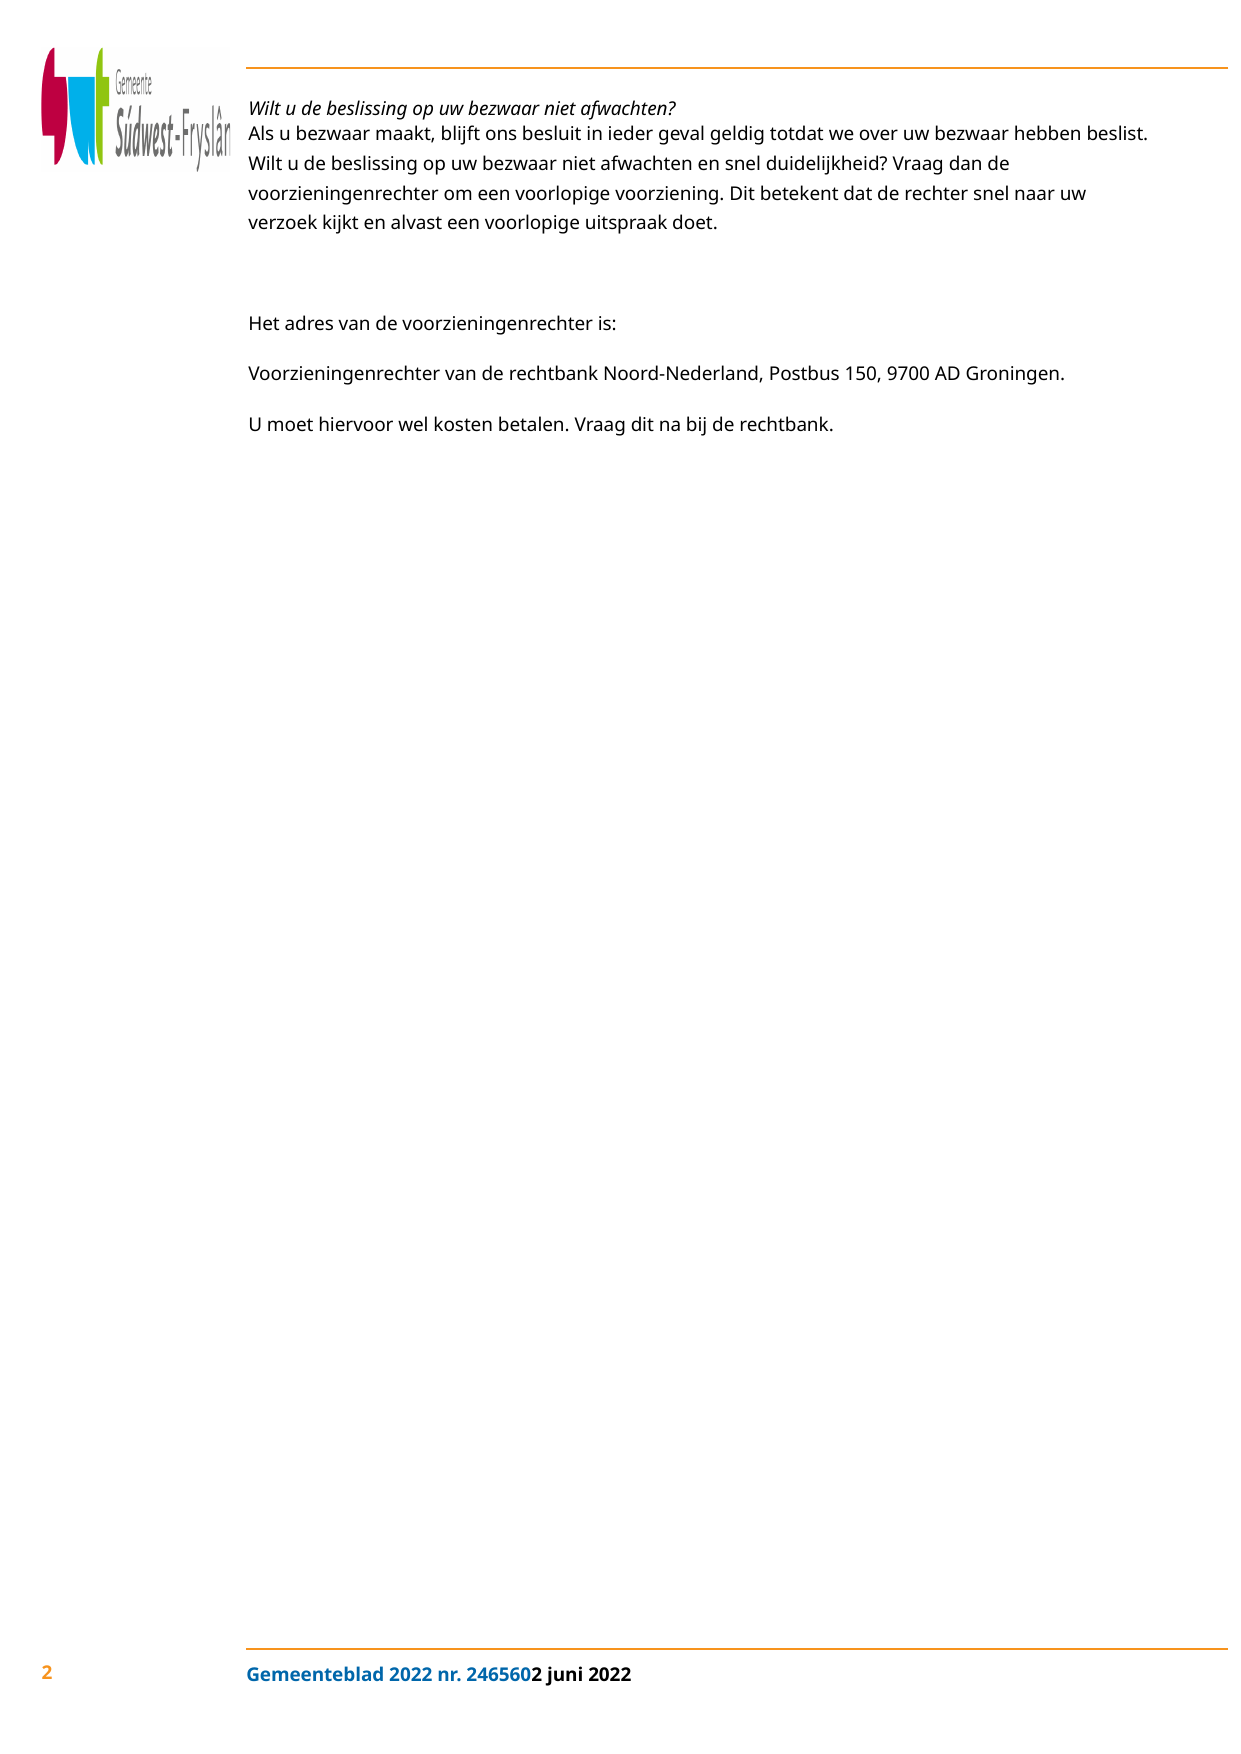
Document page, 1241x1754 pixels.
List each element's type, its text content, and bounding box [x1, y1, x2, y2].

text Als u bezwaar maakt, blijft ons besluit in ieder geval geldig totdat we over uw bezwaar hebben beslist. Wilt u de beslissing op uw bezwaar niet afwachten en snel duidelijkheid? Vraag dan de voorzieningenrechter om een voorlopige voorziening. Dit betekent dat de rechter snel naar uw verzoek kijkt en alvast een voorlopige uitspraak doet. [248, 121, 1152, 235]
text Het adres van de voorzieningenrechter is: [248, 310, 1152, 336]
text Wilt u de beslissing op uw bezwaar niet afwachten? [248, 95, 1152, 121]
picture [41, 47, 231, 172]
text Voorzieningenrechter van de rechtbank Noord-Nederland, Postbus 150, 9700 AD Groningen. [248, 361, 1152, 386]
text U moet hiervoor wel kosten betalen. Vraag dit na bij de rechtbank. [248, 411, 1152, 437]
